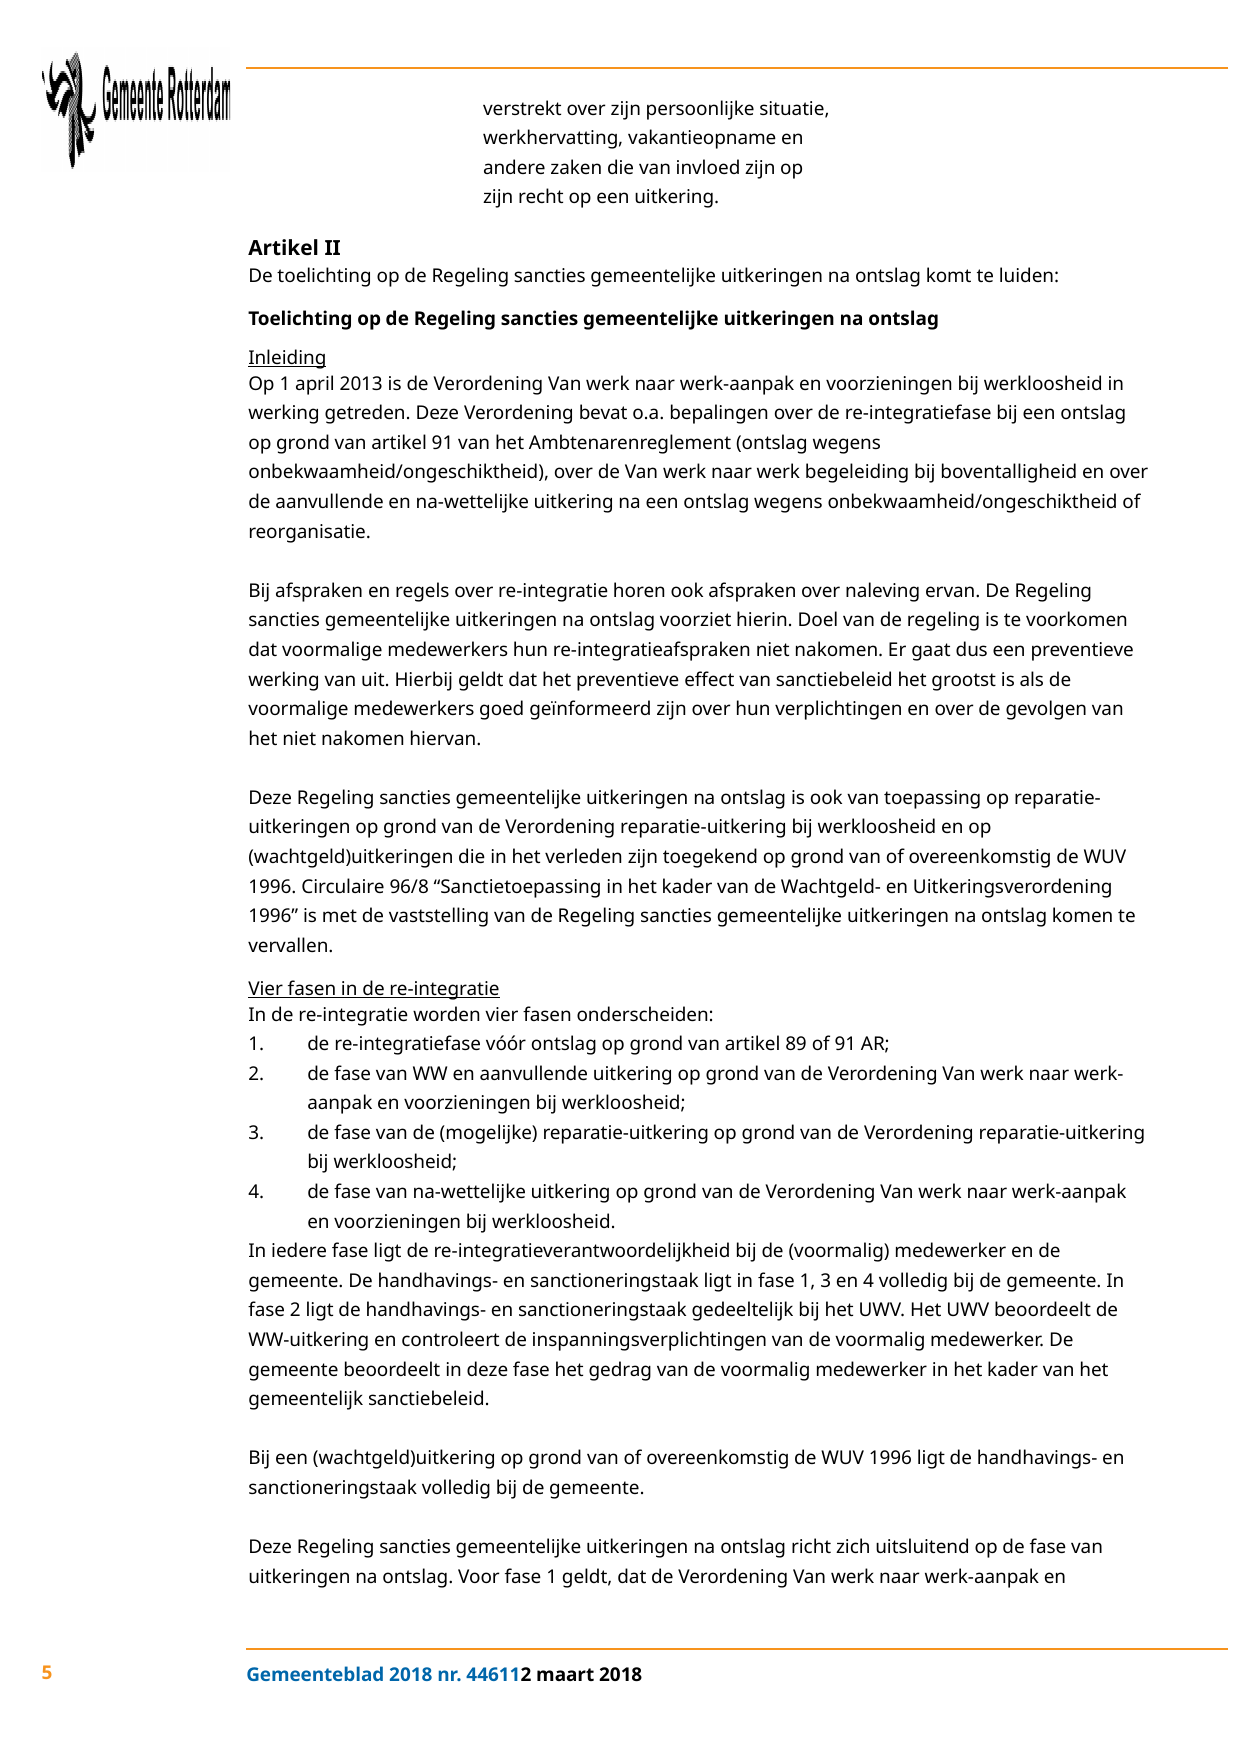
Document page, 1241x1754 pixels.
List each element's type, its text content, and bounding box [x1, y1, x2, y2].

text Deze Regeling sancties gemeentelijke uitkeringen na ontslag richt zich uitsluitend op de fase van uitkeringen na ontslag. Voor fase 1 geldt, dat de Verordening Van werk naar werk-aanpak en [248, 1533, 1152, 1589]
table_cell [248, 95, 483, 209]
text Op 1 april 2013 is de Verordening Van werk naar werk-aanpak en voorzieningen bij werkloosheid in werking getreden. Deze Verordening bevat o.a. bepalingen over de re-integratiefase bij een ontslag op grond van artikel 91 van het Ambtenarenreglement (ontslag wegens onbekwaamheid/ongeschiktheid), over de Van werk naar werk begeleiding bij boventalligheid en over de aanvullende en na-wettelijke uitkering na een ontslag wegens onbekwaamheid/ongeschiktheid of reorganisatie. [248, 370, 1152, 543]
text Artikel II [248, 233, 1152, 262]
table_cell [835, 95, 1152, 209]
text In de re-integratie worden vier fasen onderscheiden: [248, 1001, 1152, 1027]
table_cell verstrekt over zijn persoonlijke situatie, werkhervatting, vakantieopname en andere zaken die van invloed zijn op zijn recht op een uitkering. [483, 95, 835, 209]
list de fase van na-wettelijke uitkering op grond van de Verordening Van werk naar werk-aanpak en voorzieningen bij werkloosheid. [248, 1178, 1152, 1234]
list de fase van de (mogelijke) reparatie-uitkering op grond van de Verordening reparatie-uitkering bij werkloosheid; [248, 1119, 1152, 1174]
list de fase van WW en aanvullende uitkering op grond van de Verordening Van werk naar werk-aanpak en voorzieningen bij werkloosheid; [248, 1060, 1152, 1115]
text Bij afspraken en regels over re-integratie horen ook afspraken over naleving ervan. De Regeling sancties gemeentelijke uitkeringen na ontslag voorziet hierin. Doel van de regeling is te voorkomen dat voormalige medewerkers hun re-integratieafspraken niet nakomen. Er gaat dus een preventieve werking van uit. Hierbij geldt dat het preventieve effect van sanctiebeleid het grootst is als de voormalige medewerkers goed geïnformeerd zijn over hun verplichtingen en over de gevolgen van het niet nakomen hiervan. [248, 577, 1152, 751]
text Deze Regeling sancties gemeentelijke uitkeringen na ontslag is ook van toepassing op reparatie-uitkeringen op grond van de Verordening reparatie-uitkering bij werkloosheid en op (wachtgeld)uitkeringen die in het verleden zijn toegekend op grond van of overeenkomstig de WUV 1996. Circulaire 96/8 “Sanctietoepassing in het kader van de Wachtgeld- en Uitkeringsverordening 1996” is met de vaststelling van de Regeling sancties gemeentelijke uitkeringen na ontslag komen te vervallen. [248, 784, 1152, 958]
text Inleiding [248, 344, 1152, 370]
text Vier fasen in de re-integratie [248, 975, 1152, 1001]
picture [41, 47, 231, 172]
text Bij een (wachtgeld)uitkering op grond van of overeenkomstig de WUV 1996 ligt de handhavings- en sanctioneringstaak volledig bij de gemeente. [248, 1444, 1152, 1500]
list de re-integratiefase vóór ontslag op grond van artikel 89 of 91 AR; [248, 1030, 1152, 1056]
text In iedere fase ligt de re-integratieverantwoordelijkheid bij de (voormalig) medewerker en de gemeente. De handhavings- en sanctioneringstaak ligt in fase 1, 3 en 4 volledig bij de gemeente. In fase 2 ligt de handhavings- en sanctioneringstaak gedeeltelijk bij het UWV. Het UWV beoordeelt de WW-uitkering en controleert de inspanningsverplichtingen van de voormalig medewerker. De gemeente beoordeelt in deze fase het gedrag van de voormalig medewerker in het kader van het gemeentelijk sanctiebeleid. [248, 1237, 1152, 1411]
text De toelichting op de Regeling sancties gemeentelijke uitkeringen na ontslag komt te luiden: [248, 262, 1152, 287]
text Toelichting op de Regeling sancties gemeentelijke uitkeringen na ontslag [248, 305, 1152, 331]
